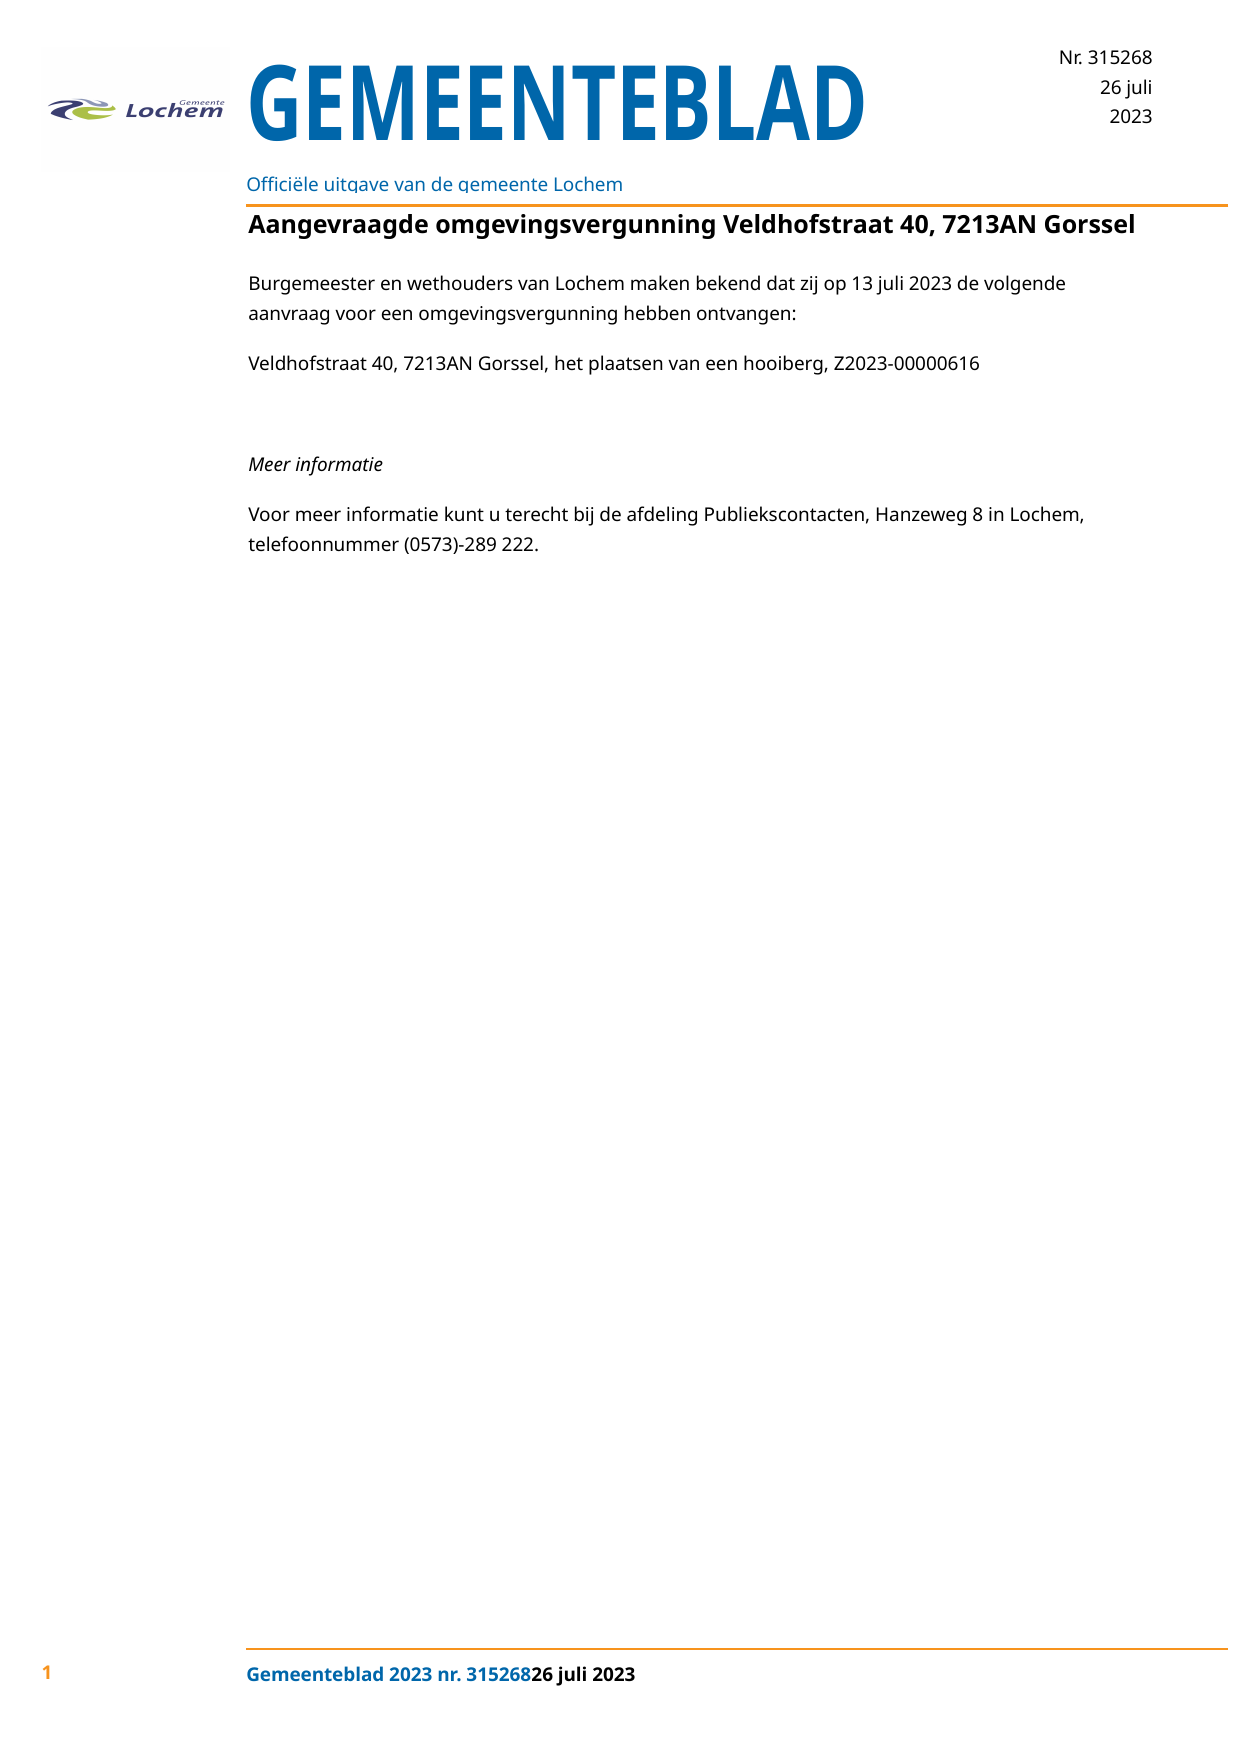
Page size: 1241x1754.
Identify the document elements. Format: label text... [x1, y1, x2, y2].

text Burgemeester en wethouders van Lochem maken bekend dat zij op 13 juli 2023 de volgende aanvraag voor een omgevingsvergunning hebben ontvangen: [248, 270, 1152, 326]
picture [41, 47, 231, 172]
text Meer informatie [248, 451, 1152, 477]
text Veldhofstraat 40, 7213AN Gorssel, het plaatsen van een hooiberg, Z2023-00000616 [248, 350, 1152, 376]
text Voor meer informatie kunt u terecht bij de afdeling Publiekscontacten, Hanzeweg 8 in Lochem, telefoonnummer (0573)-289 222. [248, 502, 1152, 557]
text Aangevraagde omgevingsvergunning Veldhofstraat 40, 7213AN Gorssel [248, 207, 1152, 241]
